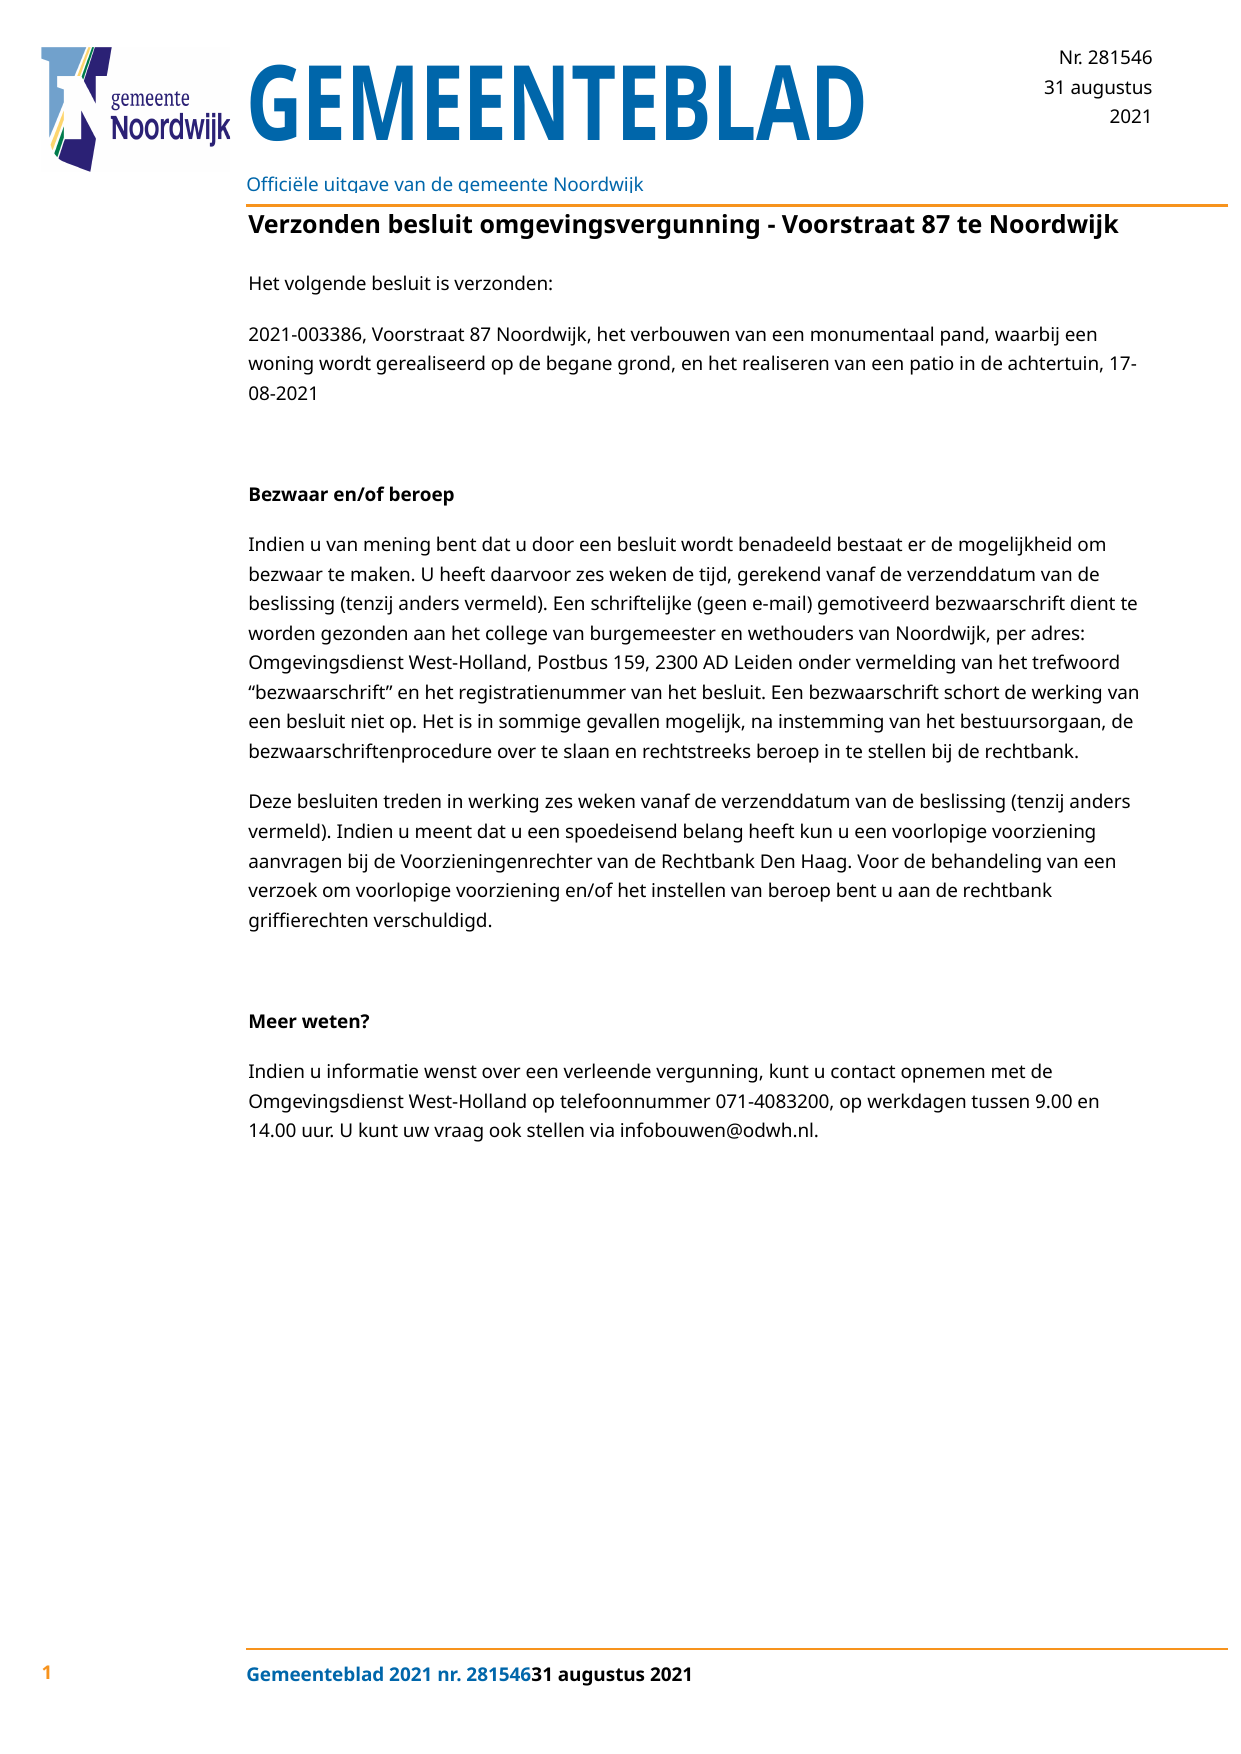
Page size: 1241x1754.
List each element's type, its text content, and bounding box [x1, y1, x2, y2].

text Indien u van mening bent dat u door een besluit wordt benadeeld bestaat er de mogelijkheid om bezwaar te maken. U heeft daarvoor zes weken de tijd, gerekend vanaf de verzenddatum van de beslissing (tenzij anders vermeld). Een schriftelijke (geen e-mail) gemotiveerd bezwaarschrift dient te worden gezonden aan het college van burgemeester en wethouders van Noordwijk, per adres: Omgevingsdienst West-Holland, Postbus 159, 2300 AD Leiden onder vermelding van het trefwoord “bezwaarschrift” en het registratienummer van het besluit. Een bezwaarschrift schort de werking van een besluit niet op. Het is in sommige gevallen mogelijk, na instemming van het bestuursorgaan, de bezwaarschriftenprocedure over te slaan en rechtstreeks beroep in te stellen bij de rechtbank. [248, 531, 1152, 764]
text Bezwaar en/of beroep [248, 481, 1152, 506]
text Het volgende besluit is verzonden: [248, 270, 1152, 296]
text 2021-003386, Voorstraat 87 Noordwijk, het verbouwen van een monumentaal pand, waarbij een woning wordt gerealiseerd op de begane grond, en het realiseren van een patio in de achtertuin, 17-08-2021 [248, 321, 1152, 406]
text Indien u informatie wenst over een verleende vergunning, kunt u contact opnemen met de Omgevingsdienst West-Holland op telefoonnummer 071-4083200, op werkdagen tussen 9.00 en 14.00 uur. U kunt uw vraag ook stellen via infobouwen@odwh.nl. [248, 1058, 1152, 1143]
picture [41, 47, 231, 172]
text Deze besluiten treden in werking zes weken vanaf de verzenddatum van de beslissing (tenzij anders vermeld). Indien u meent dat u een spoedeisend belang heeft kun u een voorlopige voorziening aanvragen bij de Voorzieningenrechter van de Rechtbank Den Haag. Voor de behandeling van een verzoek om voorlopige voorziening en/of het instellen van beroep bent u aan de rechtbank griffierechten verschuldigd. [248, 789, 1152, 933]
text Verzonden besluit omgevingsvergunning - Voorstraat 87 te Noordwijk [248, 207, 1152, 241]
text Meer weten? [248, 1008, 1152, 1033]
